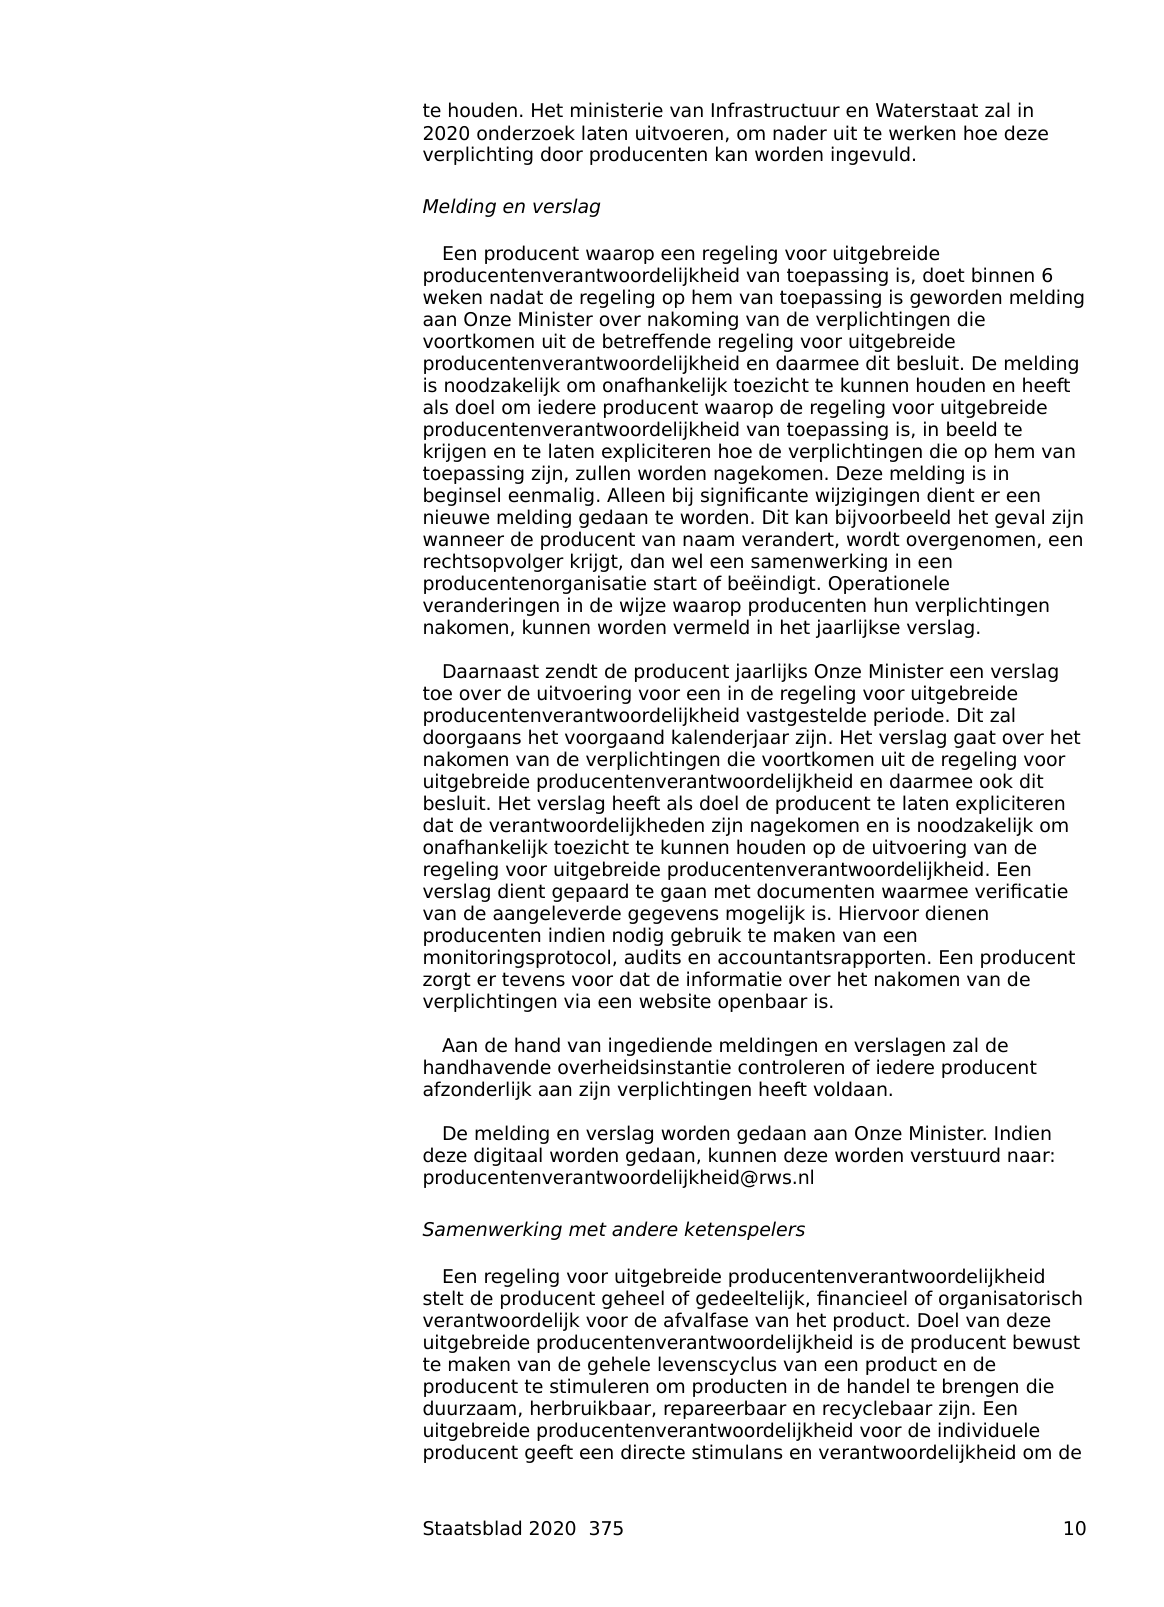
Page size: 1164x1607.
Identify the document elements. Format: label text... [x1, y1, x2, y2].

text Een regeling voor uitgebreide producentenverantwoordelijkheid stelt de producent geheel of gedeeltelijk, financieel of organisatorisch verantwoordelijk voor de afvalfase van het product. Doel van deze uitgebreide producentenverantwoordelijkheid is de producent bewust te maken van de gehele levenscyclus van een product en de producent te stimuleren om producten in de handel te brengen die duurzaam, herbruikbaar, repareerbaar en recyclebaar zijn. Een uitgebreide producentenverantwoordelijkheid voor de individuele producent geeft een directe stimulans en verantwoordelijkheid om de [422, 1266, 1087, 1464]
subtitle Melding en verslag [422, 196, 1087, 218]
text Een producent waarop een regeling voor uitgebreide producentenverantwoordelijkheid van toepassing is, doet binnen 6 weken nadat de regeling op hem van toepassing is geworden melding aan Onze Minister over nakoming van de verplichtingen die voortkomen uit de betreffende regeling voor uitgebreide producentenverantwoordelijkheid en daarmee dit besluit. De melding is noodzakelijk om onafhankelijk toezicht te kunnen houden en heeft als doel om iedere producent waarop de regeling voor uitgebreide producentenverantwoordelijkheid van toepassing is, in beeld te krijgen en te laten expliciteren hoe de verplichtingen die op hem van toepassing zijn, zullen worden nagekomen. Deze melding is in beginsel eenmalig. Alleen bij significante wijzigingen dient er een nieuwe melding gedaan te worden. Dit kan bijvoorbeeld het geval zijn wanneer de producent van naam verandert, wordt overgenomen, een rechtsopvolger krijgt, dan wel een samenwerking in een producentenorganisatie start of beëindigt. Operationele veranderingen in de wijze waarop producenten hun verplichtingen nakomen, kunnen worden vermeld in het jaarlijkse verslag. [422, 243, 1087, 639]
text Aan de hand van ingediende meldingen en verslagen zal de handhavende overheidsinstantie controleren of iedere producent afzonderlijk aan zijn verplichtingen heeft voldaan. [422, 1035, 1087, 1101]
text Daarnaast zendt de producent jaarlijks Onze Minister een verslag toe over de uitvoering voor een in de regeling voor uitgebreide producentenverantwoordelijkheid vastgestelde periode. Dit zal doorgaans het voorgaand kalenderjaar zijn. Het verslag gaat over het nakomen van de verplichtingen die voortkomen uit de regeling voor uitgebreide producentenverantwoordelijkheid en daarmee ook dit besluit. Het verslag heeft als doel de producent te laten expliciteren dat de verantwoordelijkheden zijn nagekomen en is noodzakelijk om onafhankelijk toezicht te kunnen houden op de uitvoering van de regeling voor uitgebreide producentenverantwoordelijkheid. Een verslag dient gepaard te gaan met documenten waarmee verificatie van de aangeleverde gegevens mogelijk is. Hiervoor dienen producenten indien nodig gebruik te maken van een monitoringsprotocol, audits en accountantsrapporten. Een producent zorgt er tevens voor dat de informatie over het nakomen van de verplichtingen via een website openbaar is. [422, 661, 1087, 1013]
text De melding en verslag worden gedaan aan Onze Minister. Indien deze digitaal worden gedaan, kunnen deze worden verstuurd naar: producentenverantwoordelijkheid@rws.nl [422, 1123, 1087, 1189]
text te houden. Het ministerie van Infrastructuur en Waterstaat zal in 2020 onderzoek laten uitvoeren, om nader uit te werken hoe deze verplichting door producenten kan worden ingevuld. [422, 100, 1087, 166]
subtitle Samenwerking met andere ketenspelers [422, 1219, 1087, 1241]
